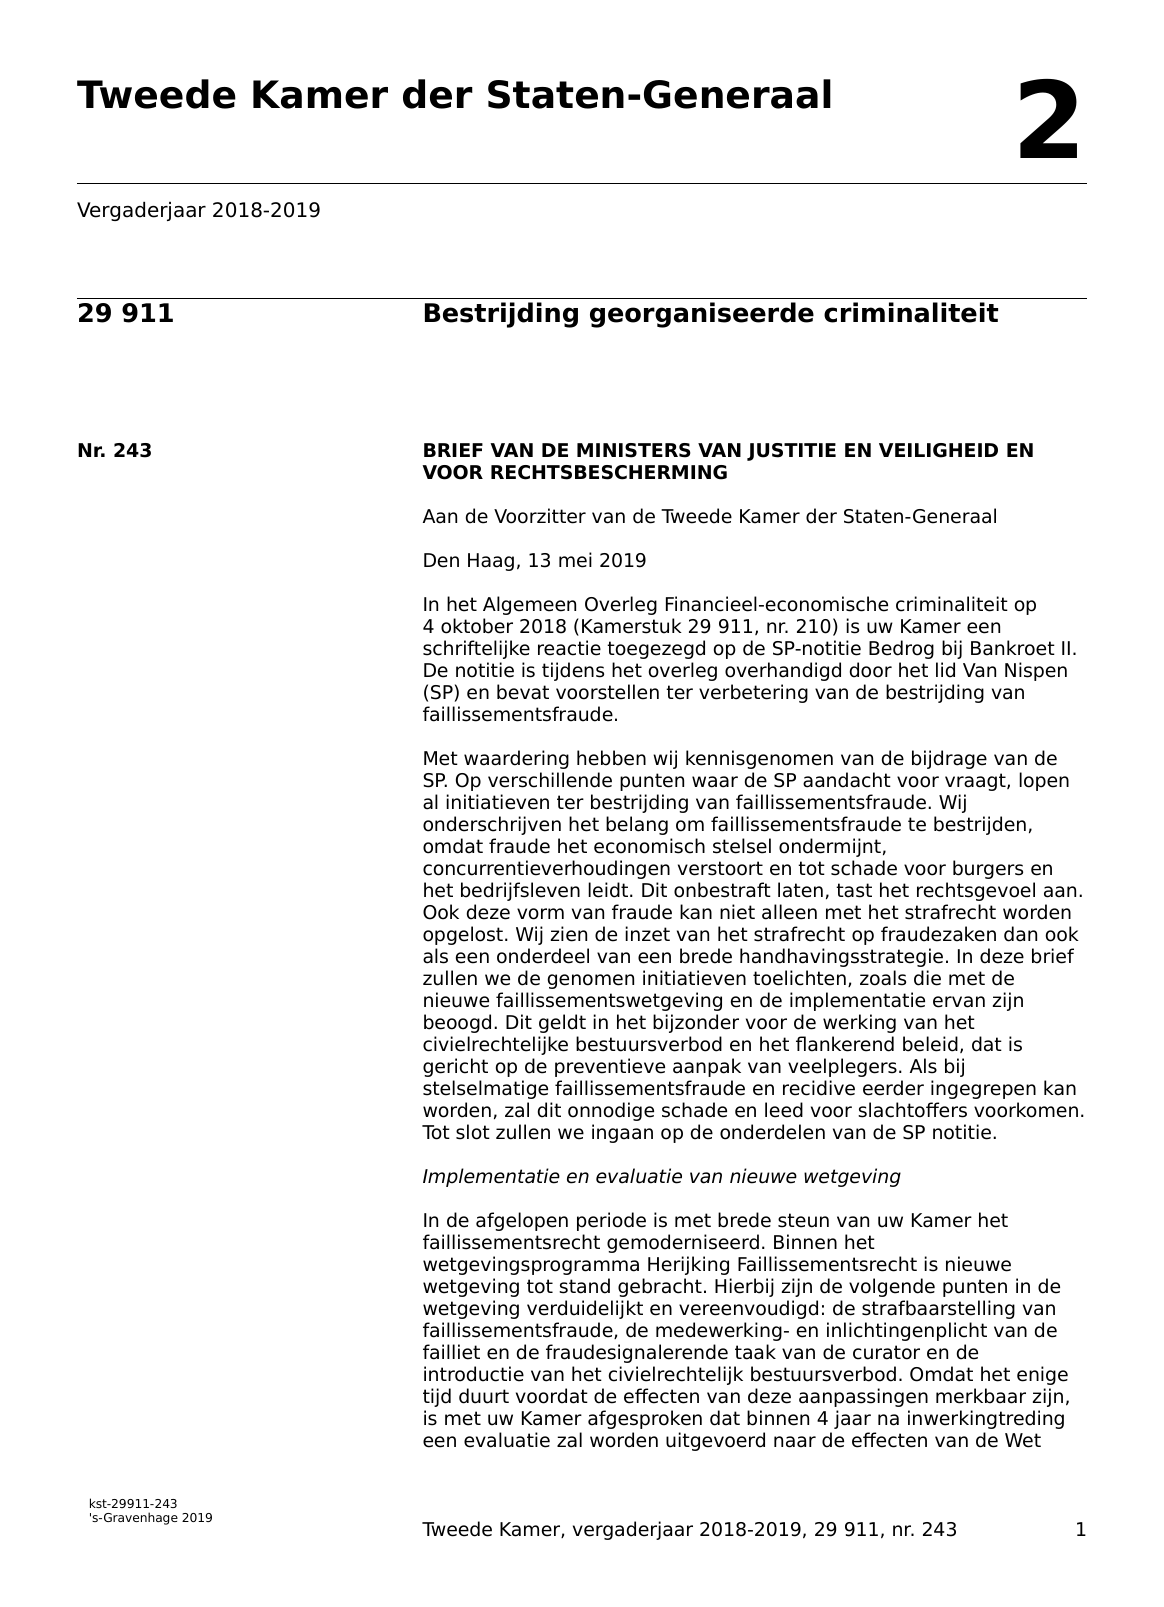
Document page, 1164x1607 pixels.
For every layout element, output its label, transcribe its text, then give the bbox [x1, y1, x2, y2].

table_header Tweede Kamer der Staten-Generaal [77, 59, 886, 183]
text In de afgelopen periode is met brede steun van uw Kamer het faillissementsrecht gemoderniseerd. Binnen het wetgevingsprogramma Herijking Faillissementsrecht is nieuwe wetgeving tot stand gebracht. Hierbij zijn de volgende punten in de wetgeving verduidelijkt en vereenvoudigd: de strafbaarstelling van faillissementsfraude, de medewerking- en inlichtingenplicht van de failliet en de fraudesignalerende taak van de curator en de introductie van het civielrechtelijk bestuursverbod. Omdat het enige tijd duurt voordat de effecten van deze aanpassingen merkbaar zijn, is met uw Kamer afgesproken dat binnen 4 jaar na inwerkingtreding een evaluatie zal worden uitgevoerd naar de effecten van de Wet [422, 1210, 1087, 1452]
text 's-Gravenhage 2019 [88, 1511, 323, 1525]
text In het Algemeen Overleg Financieel-economische criminaliteit op 4 oktober 2018 (Kamerstuk 29 911, nr. 210) is uw Kamer een schriftelijke reactie toegezegd op de SP-notitie Bedrog bij Bankroet II. De notitie is tijdens het overleg overhandigd door het lid Van Nispen (SP) en bevat voorstellen ter verbetering van de bestrijding van faillissementsfraude. [422, 594, 1087, 726]
text Aan de Voorzitter van de Tweede Kamer der Staten-Generaal [422, 506, 1087, 528]
subtitle 29 911 Bestrijding georganiseerde criminaliteit [77, 299, 1087, 329]
table_header 2 [886, 59, 1087, 183]
text Den Haag, 13 mei 2019 [422, 550, 1087, 572]
subtitle Implementatie en evaluatie van nieuwe wetgeving [422, 1166, 1087, 1188]
table_cell Vergaderjaar 2018-2019 [77, 184, 1087, 298]
text kst-29911-243 [88, 1497, 323, 1511]
subtitle Nr. 243 BRIEF VAN DE MINISTERS VAN JUSTITIE EN VEILIGHEID EN VOOR RECHTSBESCHERMING [77, 440, 1087, 484]
text Met waardering hebben wij kennisgenomen van de bijdrage van de SP. Op verschillende punten waar de SP aandacht voor vraagt, lopen al initiatieven ter bestrijding van faillissementsfraude. Wij onderschrijven het belang om faillissementsfraude te bestrijden, omdat fraude het economisch stelsel ondermijnt, concurrentieverhoudingen verstoort en tot schade voor burgers en het bedrijfsleven leidt. Dit onbestraft laten, tast het rechtsgevoel aan. Ook deze vorm van fraude kan niet alleen met het strafrecht worden opgelost. Wij zien de inzet van het strafrecht op fraudezaken dan ook als een onderdeel van een brede handhavingsstrategie. In deze brief zullen we de genomen initiatieven toelichten, zoals die met de nieuwe faillissementswetgeving en de implementatie ervan zijn beoogd. Dit geldt in het bijzonder voor de werking van het civielrechtelijke bestuursverbod en het flankerend beleid, dat is gericht op de preventieve aanpak van veelplegers. Als bij stelselmatige faillissementsfraude en recidive eerder ingegrepen kan worden, zal dit onnodige schade en leed voor slachtoffers voorkomen. Tot slot zullen we ingaan op de onderdelen van de SP notitie. [422, 748, 1087, 1144]
